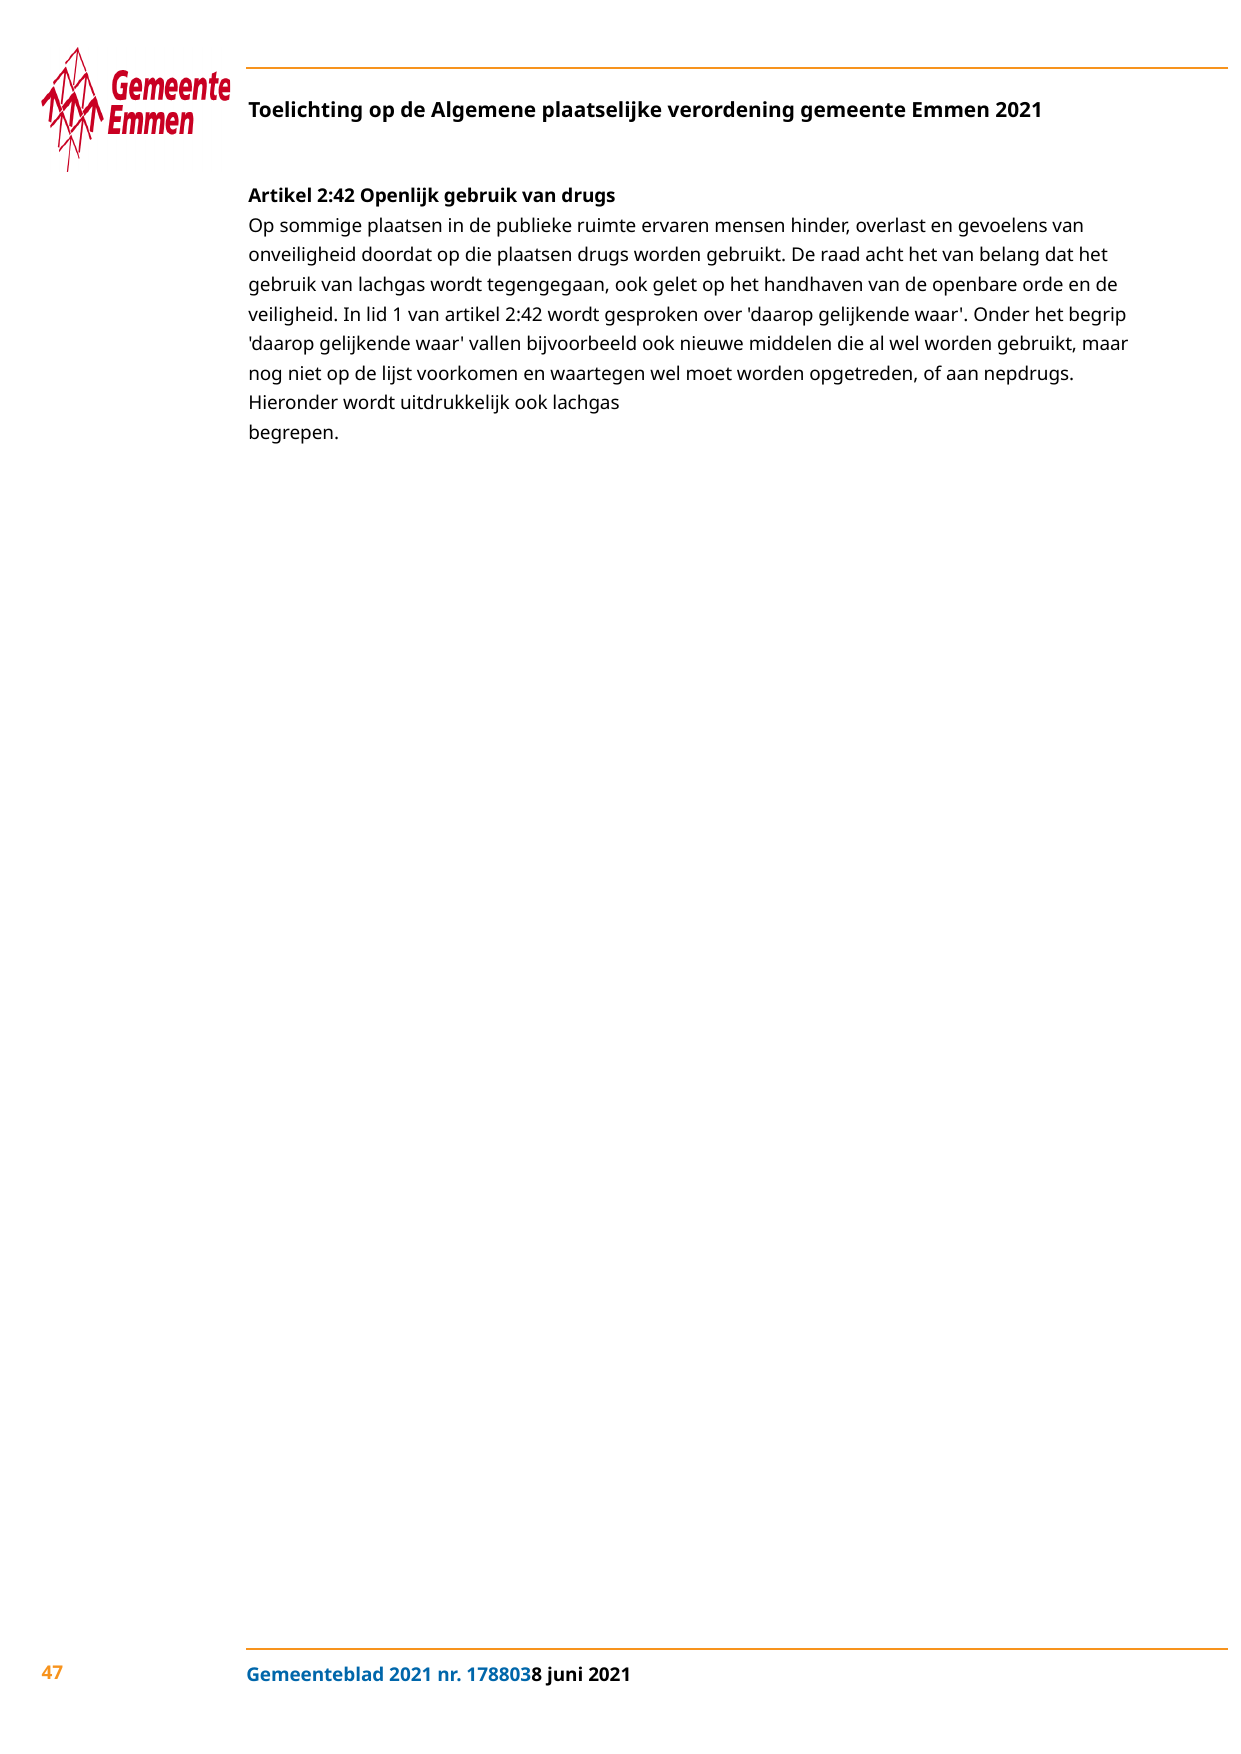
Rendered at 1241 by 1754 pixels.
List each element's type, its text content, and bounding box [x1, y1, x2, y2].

text begrepen. [248, 419, 1152, 445]
picture [41, 47, 231, 172]
text Toelichting op de Algemene plaatselijke verordening gemeente Emmen 2021 [248, 95, 1152, 123]
text Op sommige plaatsen in de publieke ruimte ervaren mensen hinder, overlast en gevoelens van onveiligheid doordat op die plaatsen drugs worden gebruikt. De raad acht het van belang dat het gebruik van lachgas wordt tegengegaan, ook gelet op het handhaven van de openbare orde en de veiligheid. In lid 1 van artikel 2:42 wordt gesproken over 'daarop gelijkende waar'. Onder het begrip 'daarop gelijkende waar' vallen bijvoorbeeld ook nieuwe middelen die al wel worden gebruikt, maar nog niet op de lijst voorkomen en waartegen wel moet worden opgetreden, of aan nepdrugs. Hieronder wordt uitdrukkelijk ook lachgas [248, 212, 1152, 415]
text Artikel 2:42 Openlijk gebruik van drugs [248, 182, 1152, 208]
